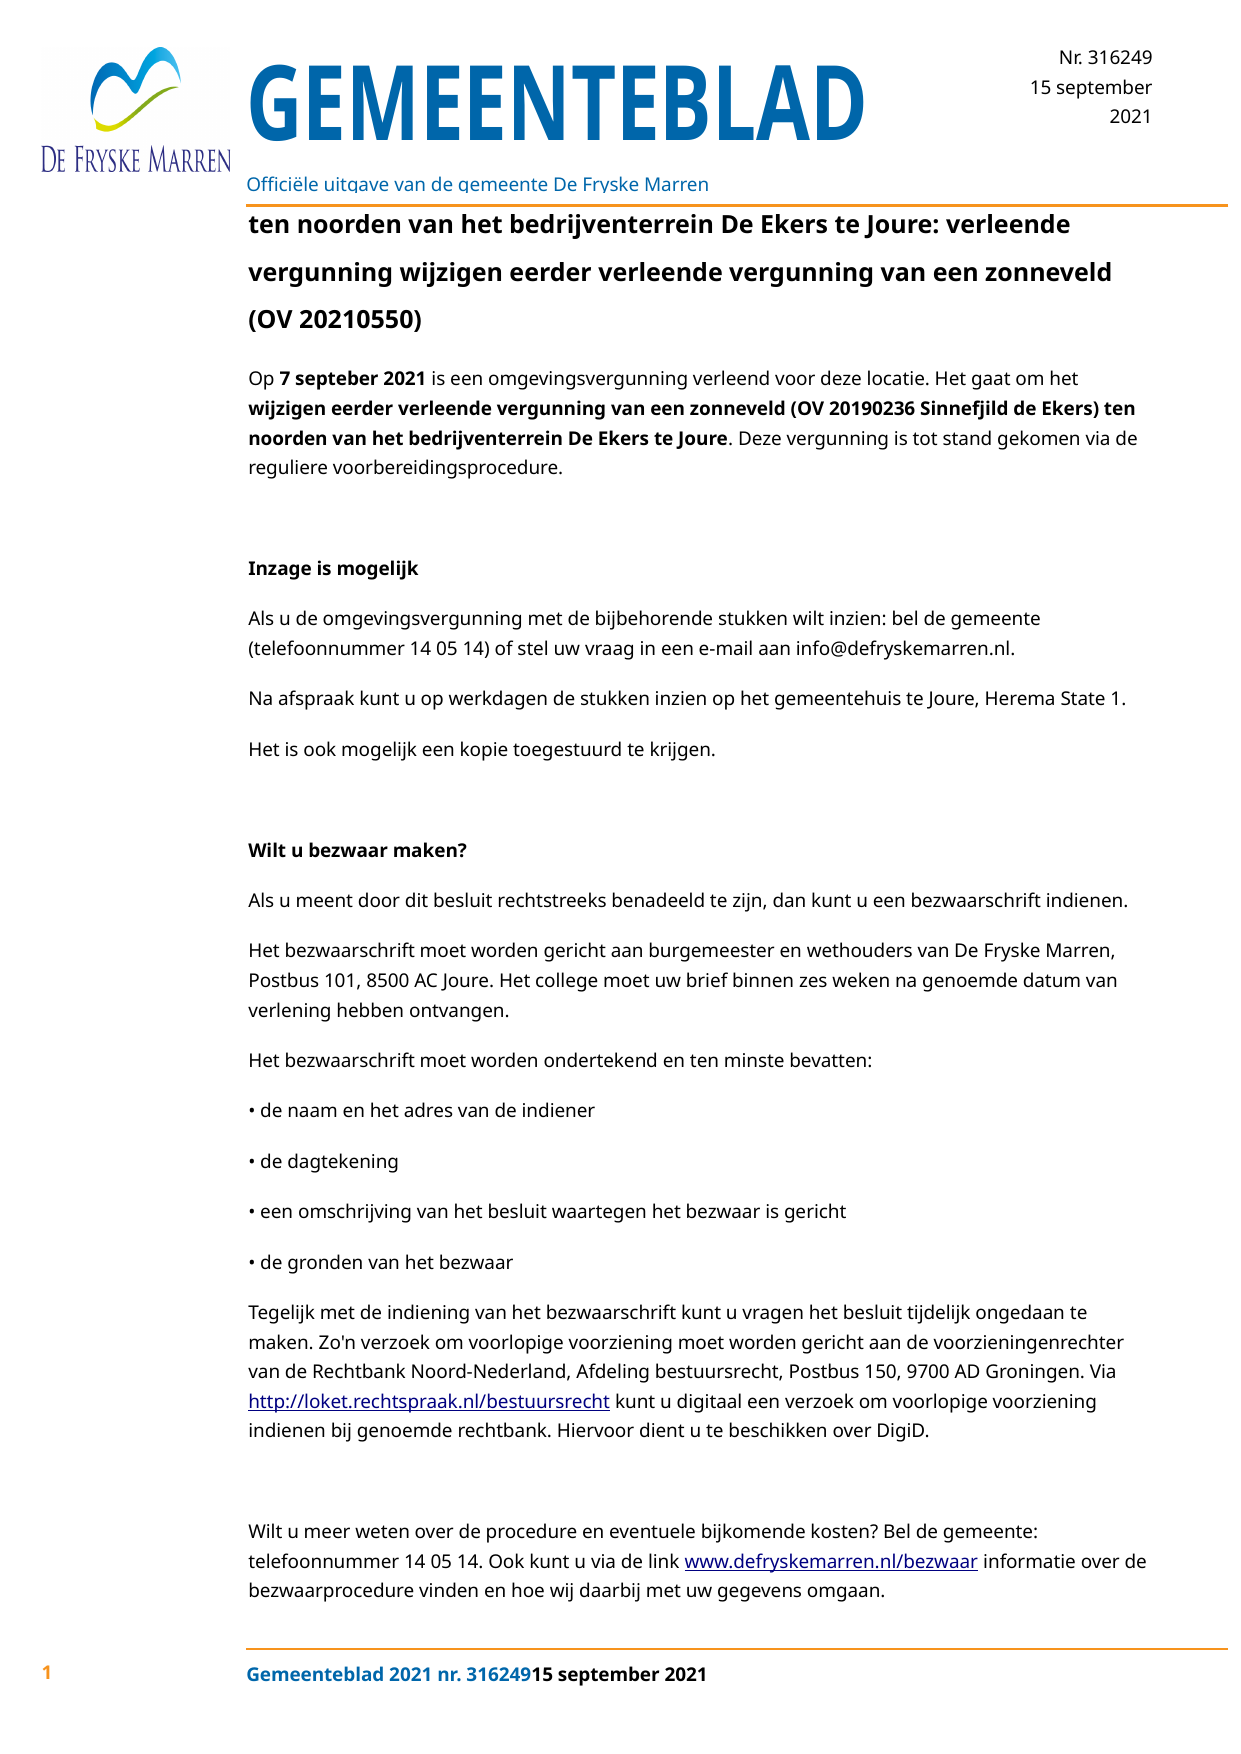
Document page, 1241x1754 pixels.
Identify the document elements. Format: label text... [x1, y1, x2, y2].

text • de naam en het adres van de indiener [248, 1098, 1152, 1123]
text Als u meent door dit besluit rechtstreeks benadeeld te zijn, dan kunt u een bezwaarschrift indienen. [248, 887, 1152, 913]
text Tegelijk met de indiening van het bezwaarschrift kunt u vragen het besluit tijdelijk ongedaan te maken. Zo'n verzoek om voorlopige voorziening moet worden gericht aan de voorzieningenrechter van de Rechtbank Noord-Nederland, Afdeling bestuursrecht, Postbus 150, 9700 AD Groningen. Via http://loket.rechtspraak.nl/bestuursrecht kunt u digitaal een verzoek om voorlopige voorziening indienen bij genoemde rechtbank. Hiervoor dient u te beschikken over DigiD. [248, 1299, 1152, 1443]
text Als u de omgevingsvergunning met de bijbehorende stukken wilt inzien: bel de gemeente (telefoonnummer 14 05 14) of stel uw vraag in een e-mail aan info@defryskemarren.nl. [248, 606, 1152, 661]
text Het bezwaarschrift moet worden ondertekend en ten minste bevatten: [248, 1047, 1152, 1073]
text • een omschrijving van het besluit waartegen het bezwaar is gericht [248, 1198, 1152, 1224]
text Het is ook mogelijk een kopie toegestuurd te krijgen. [248, 736, 1152, 762]
text Na afspraak kunt u op werkdagen de stukken inzien op het gemeentehuis te Joure, Herema State 1. [248, 686, 1152, 711]
text Het bezwaarschrift moet worden gericht aan burgemeester en wethouders van De Fryske Marren, Postbus 101, 8500 AC Joure. Het college moet uw brief binnen zes weken na genoemde datum van verlening hebben ontvangen. [248, 938, 1152, 1022]
text • de gronden van het bezwaar [248, 1249, 1152, 1274]
picture [41, 47, 231, 172]
text Inzage is mogelijk [248, 555, 1152, 581]
text Op 7 septeber 2021 is een omgevingsvergunning verleend voor deze locatie. Het gaat om het wijzigen eerder verleende vergunning van een zonneveld (OV 20190236 Sinnefjild de Ekers) ten noorden van het bedrijventerrein De Ekers te Joure. Deze vergunning is tot stand gekomen via de reguliere voorbereidingsprocedure. [248, 366, 1152, 480]
text • de dagtekening [248, 1148, 1152, 1174]
text ten noorden van het bedrijventerrein De Ekers te Joure: verleende vergunning wijzigen eerder verleende vergunning van een zonneveld (OV 20210550) [248, 207, 1152, 336]
text Wilt u bezwaar maken? [248, 837, 1152, 862]
text Wilt u meer weten over de procedure en eventuele bijkomende kosten? Bel de gemeente: telefoonnummer 14 05 14. Ook kunt u via de link www.defryskemarren.nl/bezwaar informatie over de bezwaarprocedure vinden en hoe wij daarbij met uw gegevens omgaan. [248, 1518, 1152, 1603]
